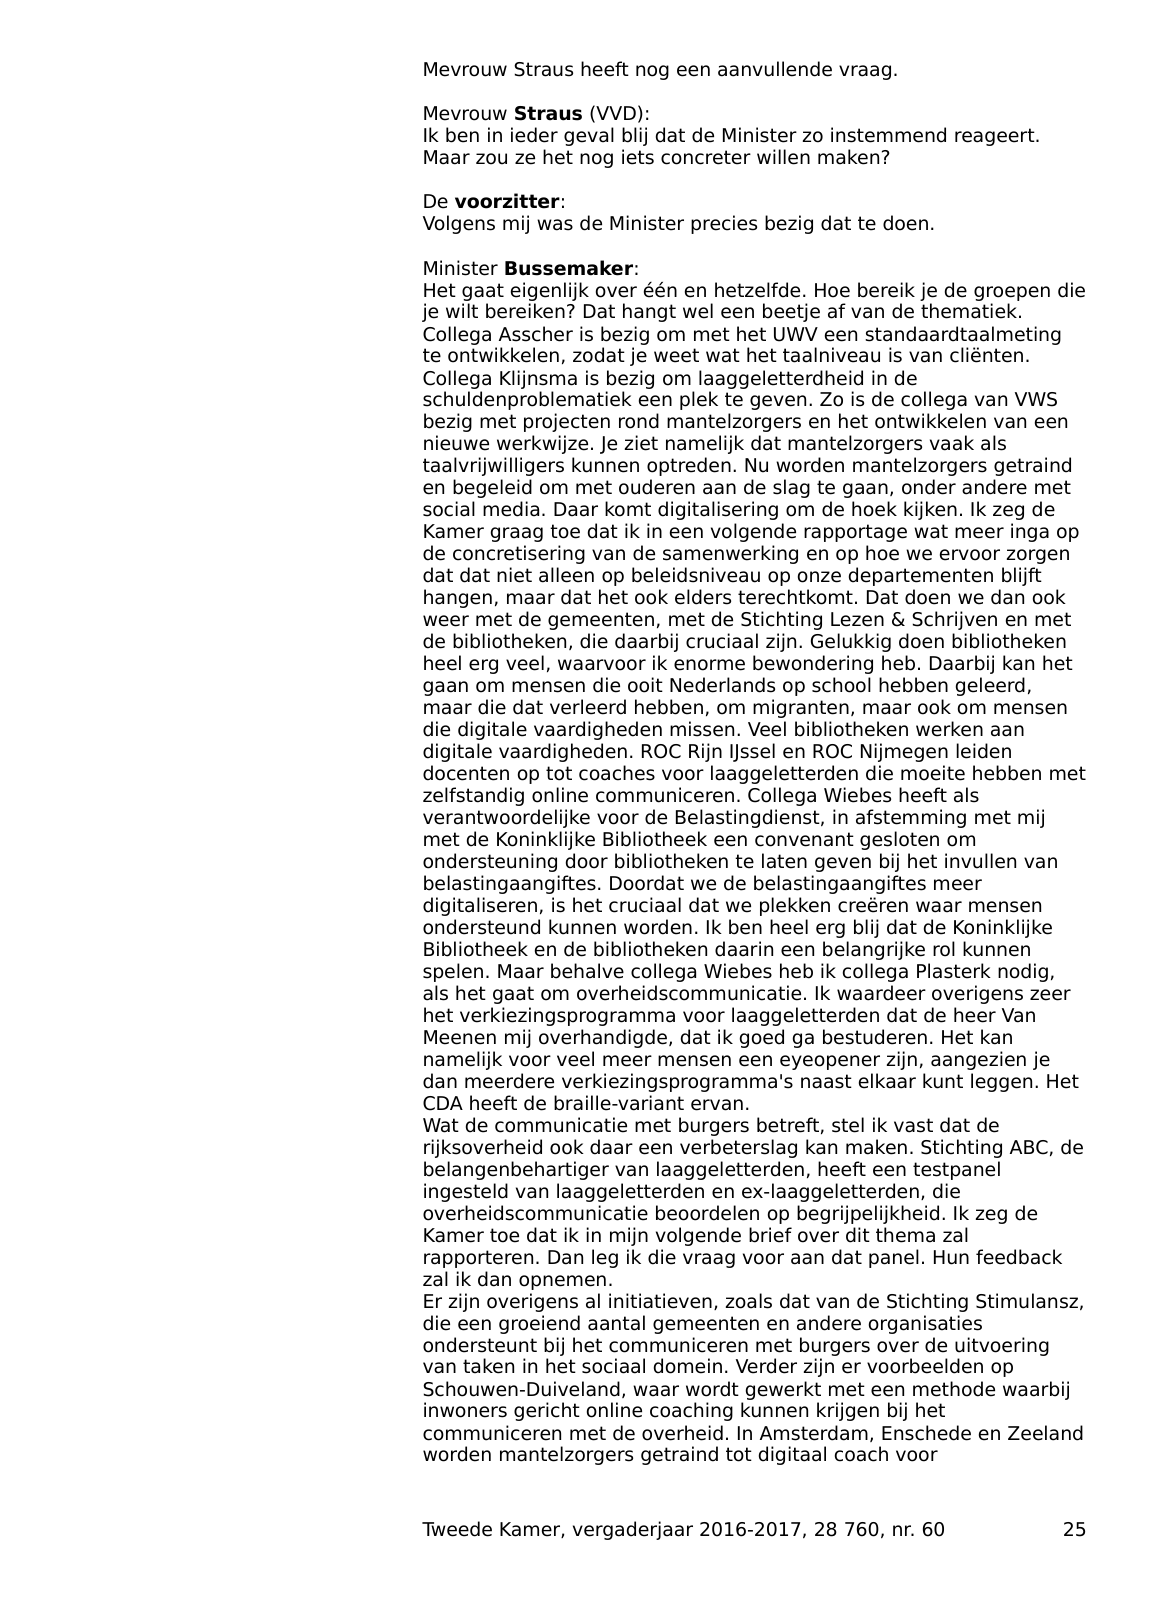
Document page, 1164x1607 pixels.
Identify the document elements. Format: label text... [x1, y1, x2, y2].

text Ik ben in ieder geval blij dat de Minister zo instemmend reageert. Maar zou ze het nog iets concreter willen maken? [422, 125, 1087, 169]
text Mevrouw Straus (VVD): [422, 103, 1087, 125]
text Er zijn overigens al initiatieven, zoals dat van de Stichting Stimulansz, die een groeiend aantal gemeenten en andere organisaties ondersteunt bij het communiceren met burgers over de uitvoering van taken in het sociaal domein. Verder zijn er voorbeelden op Schouwen-Duiveland, waar wordt gewerkt met een methode waarbij inwoners gericht online coaching kunnen krijgen bij het communiceren met de overheid. In Amsterdam, Enschede en Zeeland worden mantelzorgers getraind tot digitaal coach voor [422, 1291, 1087, 1466]
text Volgens mij was de Minister precies bezig dat te doen. [422, 213, 1087, 235]
text Mevrouw Straus heeft nog een aanvullende vraag. [422, 59, 1087, 81]
text De voorzitter: [422, 191, 1087, 213]
text Het gaat eigenlijk over één en hetzelfde. Hoe bereik je de groepen die je wilt bereiken? Dat hangt wel een beetje af van de thematiek. Collega Asscher is bezig om met het UWV een standaardtaalmeting te ontwikkelen, zodat je weet wat het taalniveau is van cliënten. Collega Klijnsma is bezig om laaggeletterdheid in de schuldenproblematiek een plek te geven. Zo is de collega van VWS bezig met projecten rond mantelzorgers en het ontwikkelen van een nieuwe werkwijze. Je ziet namelijk dat mantelzorgers vaak als taalvrijwilligers kunnen optreden. Nu worden mantelzorgers getraind en begeleid om met ouderen aan de slag te gaan, onder andere met social media. Daar komt digitalisering om de hoek kijken. Ik zeg de Kamer graag toe dat ik in een volgende rapportage wat meer inga op de concretisering van de samenwerking en op hoe we ervoor zorgen dat dat niet alleen op beleidsniveau op onze departementen blijft hangen, maar dat het ook elders terechtkomt. Dat doen we dan ook weer met de gemeenten, met de Stichting Lezen & Schrijven en met de bibliotheken, die daarbij cruciaal zijn. Gelukkig doen bibliotheken heel erg veel, waarvoor ik enorme bewondering heb. Daarbij kan het gaan om mensen die ooit Nederlands op school hebben geleerd, maar die dat verleerd hebben, om migranten, maar ook om mensen die digitale vaardigheden missen. Veel bibliotheken werken aan digitale vaardigheden. ROC Rijn IJssel en ROC Nijmegen leiden docenten op tot coaches voor laaggeletterden die moeite hebben met zelfstandig online communiceren. Collega Wiebes heeft als verantwoordelijke voor de Belastingdienst, in afstemming met mij met de Koninklijke Bibliotheek een convenant gesloten om ondersteuning door bibliotheken te laten geven bij het invullen van belastingaangiftes. Doordat we de belastingaangiftes meer digitaliseren, is het cruciaal dat we plekken creëren waar mensen ondersteund kunnen worden. Ik ben heel erg blij dat de Koninklijke Bibliotheek en de bibliotheken daarin een belangrijke rol kunnen spelen. Maar behalve collega Wiebes heb ik collega Plasterk nodig, als het gaat om overheidscommunicatie. Ik waardeer overigens zeer het verkiezingsprogramma voor laaggeletterden dat de heer Van Meenen mij overhandigde, dat ik goed ga bestuderen. Het kan namelijk voor veel meer mensen een eyeopener zijn, aangezien je dan meerdere verkiezingsprogramma's naast elkaar kunt leggen. Het CDA heeft de braille-variant ervan. [422, 279, 1087, 1115]
text Minister Bussemaker: [422, 257, 1087, 279]
text Wat de communicatie met burgers betreft, stel ik vast dat de rijksoverheid ook daar een verbeterslag kan maken. Stichting ABC, de belangenbehartiger van laaggeletterden, heeft een testpanel ingesteld van laaggeletterden en ex-laaggeletterden, die overheidscommunicatie beoordelen op begrijpelijkheid. Ik zeg de Kamer toe dat ik in mijn volgende brief over dit thema zal rapporteren. Dan leg ik die vraag voor aan dat panel. Hun feedback zal ik dan opnemen. [422, 1115, 1087, 1291]
